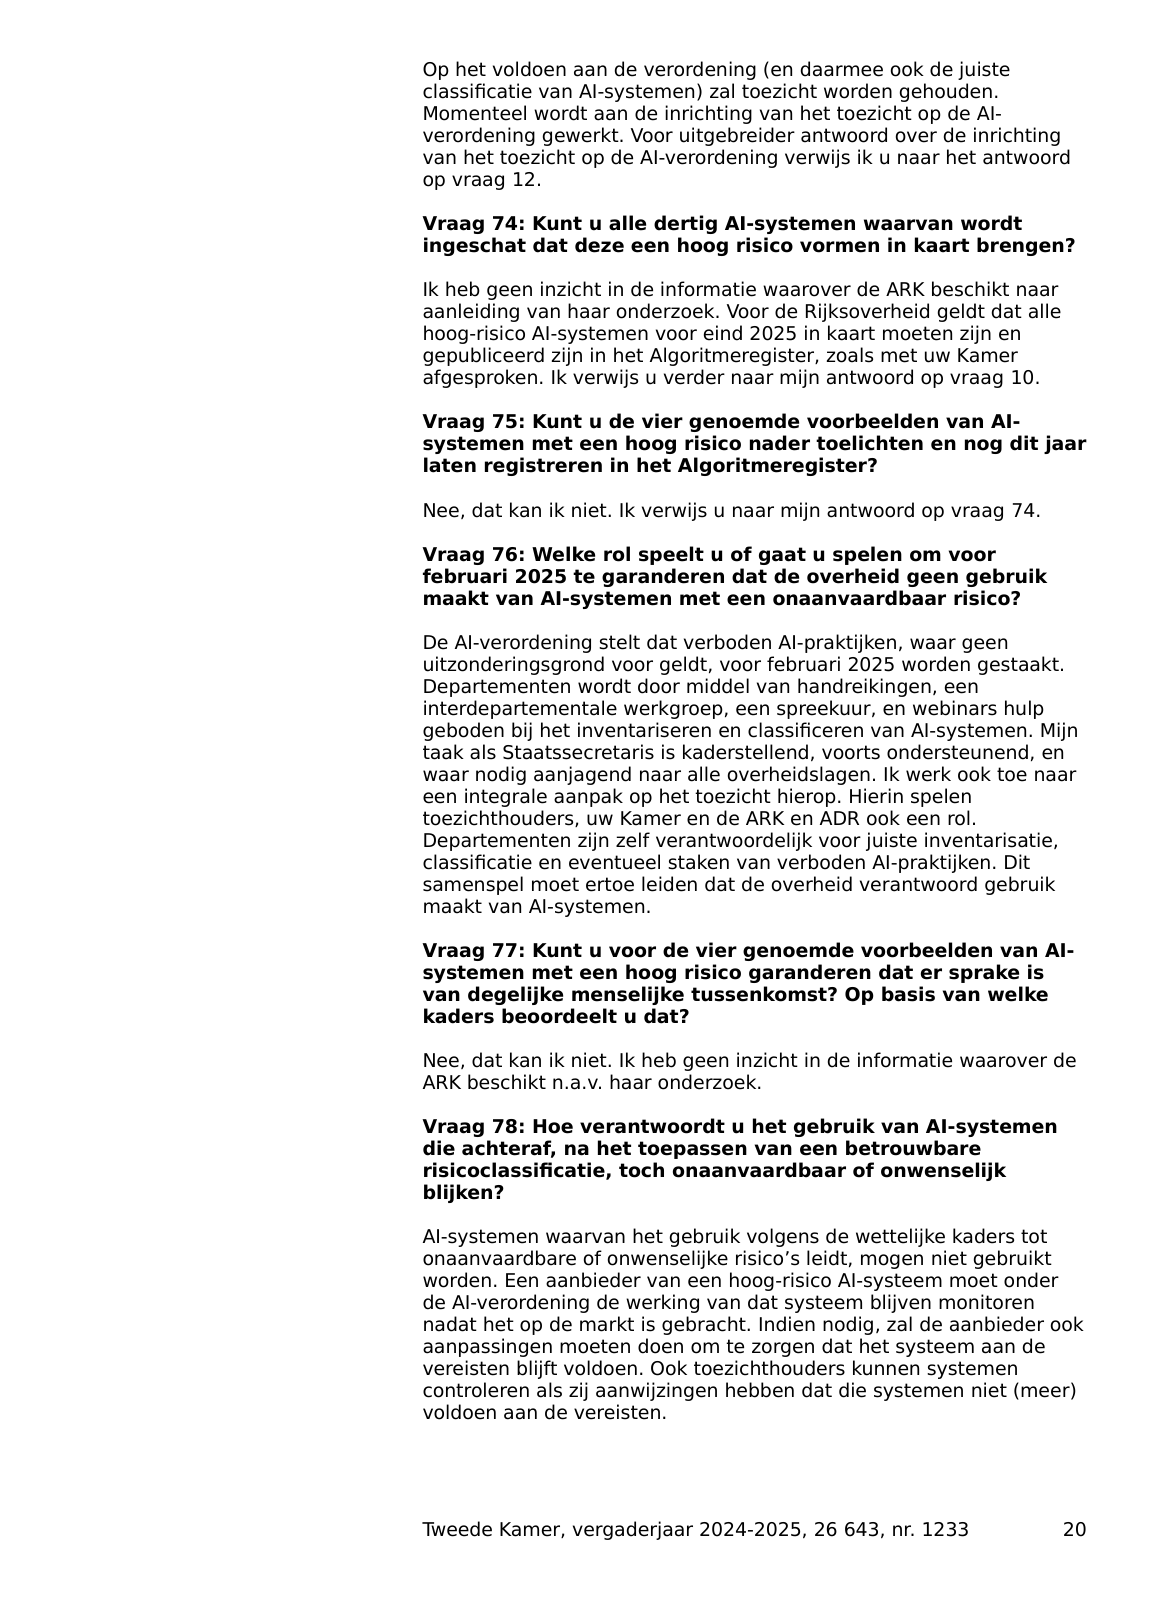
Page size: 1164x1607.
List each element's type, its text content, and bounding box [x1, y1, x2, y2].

text Nee, dat kan ik niet. Ik verwijs u naar mijn antwoord op vraag 74. [422, 499, 1087, 521]
text Op het voldoen aan de verordening (en daarmee ook de juiste classificatie van AI-systemen) zal toezicht worden gehouden. Momenteel wordt aan de inrichting van het toezicht op de AI-verordening gewerkt. Voor uitgebreider antwoord over de inrichting van het toezicht op de AI-verordening verwijs ik u naar het antwoord op vraag 12. [422, 59, 1087, 191]
text De AI-verordening stelt dat verboden AI-praktijken, waar geen uitzonderingsgrond voor geldt, voor februari 2025 worden gestaakt. Departementen wordt door middel van handreikingen, een interdepartementale werkgroep, een spreekuur, en webinars hulp geboden bij het inventariseren en classificeren van AI-systemen. Mijn taak als Staatssecretaris is kaderstellend, voorts ondersteunend, en waar nodig aanjagend naar alle overheidslagen. Ik werk ook toe naar een integrale aanpak op het toezicht hierop. Hierin spelen toezichthouders, uw Kamer en de ARK en ADR ook een rol. Departementen zijn zelf verantwoordelijk voor juiste inventarisatie, classificatie en eventueel staken van verboden AI-praktijken. Dit samenspel moet ertoe leiden dat de overheid verantwoord gebruik maakt van AI-systemen. [422, 632, 1087, 917]
text Vraag 74: Kunt u alle dertig AI-systemen waarvan wordt ingeschat dat deze een hoog risico vormen in kaart brengen? [422, 213, 1087, 257]
text Vraag 76: Welke rol speelt u of gaat u spelen om voor februari 2025 te garanderen dat de overheid geen gebruik maakt van AI-systemen met een onaanvaardbaar risico? [422, 544, 1087, 609]
text Nee, dat kan ik niet. Ik heb geen inzicht in de informatie waarover de ARK beschikt n.a.v. haar onderzoek. [422, 1050, 1087, 1094]
text Vraag 77: Kunt u voor de vier genoemde voorbeelden van AI-systemen met een hoog risico garanderen dat er sprake is van degelijke menselijke tussenkomst? Op basis van welke kaders beoordeelt u dat? [422, 940, 1087, 1028]
text Vraag 75: Kunt u de vier genoemde voorbeelden van AI-systemen met een hoog risico nader toelichten en nog dit jaar laten registreren in het Algoritmeregister? [422, 411, 1087, 477]
text Vraag 78: Hoe verantwoordt u het gebruik van AI-systemen die achteraf, na het toepassen van een betrouwbare risicoclassificatie, toch onaanvaardbaar of onwenselijk blijken? [422, 1116, 1087, 1204]
text AI-systemen waarvan het gebruik volgens de wettelijke kaders tot onaanvaardbare of onwenselijke risico’s leidt, mogen niet gebruikt worden. Een aanbieder van een hoog-risico AI-systeem moet onder de AI-verordening de werking van dat systeem blijven monitoren nadat het op de markt is gebracht. Indien nodig, zal de aanbieder ook aanpassingen moeten doen om te zorgen dat het systeem aan de vereisten blijft voldoen. Ook toezichthouders kunnen systemen controleren als zij aanwijzingen hebben dat die systemen niet (meer) voldoen aan de vereisten. [422, 1226, 1087, 1424]
text Ik heb geen inzicht in de informatie waarover de ARK beschikt naar aanleiding van haar onderzoek. Voor de Rijksoverheid geldt dat alle hoog-risico AI-systemen voor eind 2025 in kaart moeten zijn en gepubliceerd zijn in het Algoritmeregister, zoals met uw Kamer afgesproken. Ik verwijs u verder naar mijn antwoord op vraag 10. [422, 279, 1087, 389]
